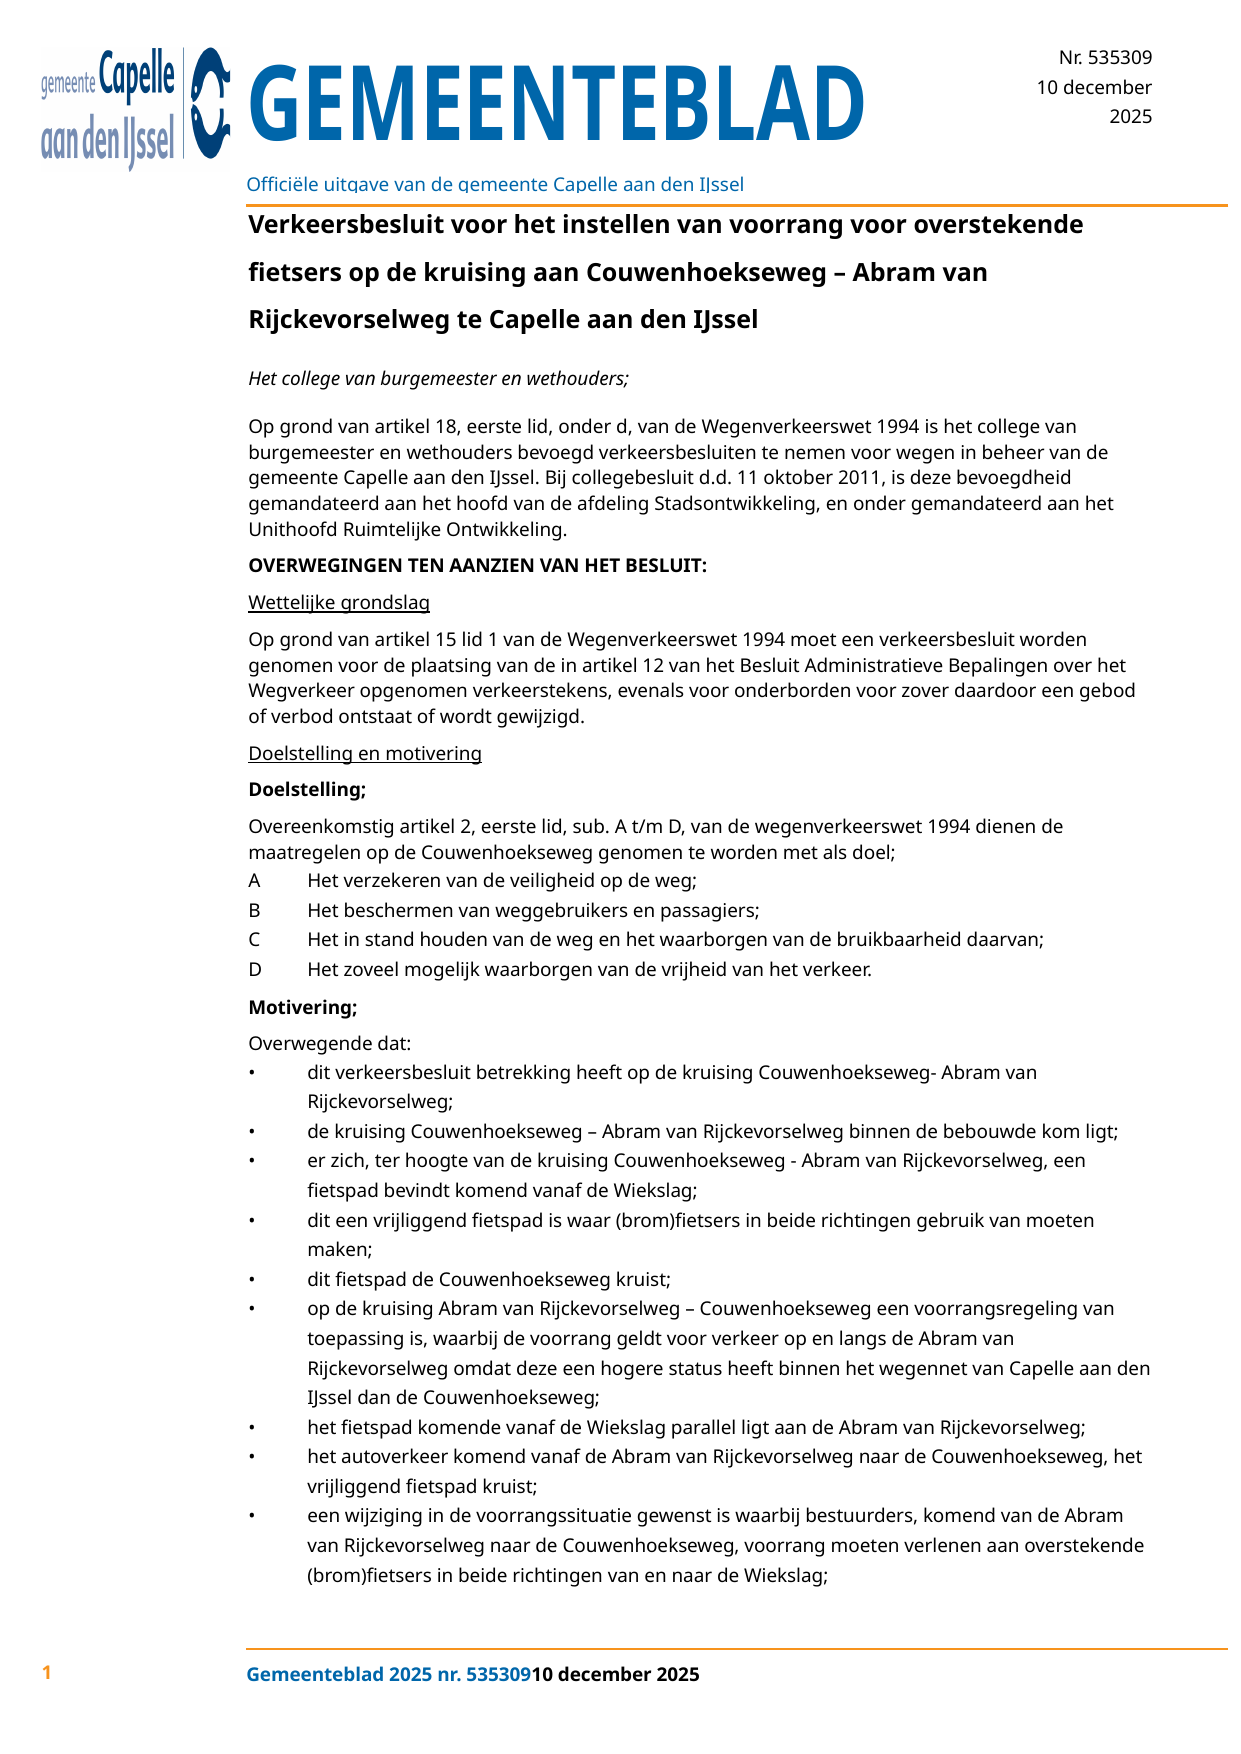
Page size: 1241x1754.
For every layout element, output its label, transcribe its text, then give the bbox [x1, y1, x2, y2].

list dit verkeersbesluit betrekking heeft op de kruising Couwenhoekseweg- Abram van Rijckevorselweg; [248, 1059, 1152, 1114]
text OVERWEGINGEN TEN AANZIEN VAN HET BESLUIT: [248, 553, 1152, 578]
list op de kruising Abram van Rijckevorselweg – Couwenhoekseweg een voorrangsregeling van toepassing is, waarbij de voorrang geldt voor verkeer op en langs de Abram van Rijckevorselweg omdat deze een hogere status heeft binnen het wegennet van Capelle aan den IJssel dan de Couwenhoekseweg; [248, 1296, 1152, 1410]
text Motivering; [248, 994, 1152, 1020]
text Wettelijke grondslag [248, 589, 1152, 615]
list de kruising Couwenhoekseweg – Abram van Rijckevorselweg binnen de bebouwde kom ligt; [248, 1118, 1152, 1144]
text Doelstelling en motivering [248, 740, 1152, 766]
text Verkeersbesluit voor het instellen van voorrang voor overstekende fietsers op de kruising aan Couwenhoekseweg – Abram van Rijckevorselweg te Capelle aan den IJssel [248, 207, 1152, 336]
list Het verzekeren van de veiligheid op de weg; [248, 867, 1152, 893]
text Overeenkomstig artikel 2, eerste lid, sub. A t/m D, van de wegenverkeerswet 1994 dienen de maatregelen op de Couwenhoekseweg genomen te worden met als doel; [248, 813, 1152, 865]
list Het in stand houden van de weg en het waarborgen van de bruikbaarheid daarvan; [248, 926, 1152, 952]
list een wijziging in de voorrangssituatie gewenst is waarbij bestuurders, komend van de Abram van Rijckevorselweg naar de Couwenhoekseweg, voorrang moeten verlenen aan overstekende (brom)fietsers in beide richtingen van en naar de Wiekslag; [248, 1503, 1152, 1588]
list Het beschermen van weggebruikers en passagiers; [248, 897, 1152, 923]
text Overwegende dat: [248, 1031, 1152, 1056]
text Doelstelling; [248, 777, 1152, 802]
list het fietspad komende vanaf de Wiekslag parallel ligt aan de Abram van Rijckevorselweg; [248, 1414, 1152, 1440]
picture [41, 47, 231, 172]
list dit fietspad de Couwenhoekseweg kruist; [248, 1266, 1152, 1292]
text Op grond van artikel 15 lid 1 van de Wegenverkeerswet 1994 moet een verkeersbesluit worden genomen voor de plaatsing van de in artikel 12 van het Besluit Administratieve Bepalingen over het Wegverkeer opgenomen verkeerstekens, evenals voor onderborden voor zover daardoor een gebod of verbod ontstaat of wordt gewijzigd. [248, 626, 1152, 729]
list er zich, ter hoogte van de kruising Couwenhoekseweg - Abram van Rijckevorselweg, een fietspad bevindt komend vanaf de Wiekslag; [248, 1148, 1152, 1203]
list dit een vrijliggend fietspad is waar (brom)fietsers in beide richtingen gebruik van moeten maken; [248, 1207, 1152, 1262]
list Het zoveel mogelijk waarborgen van de vrijheid van het verkeer. [248, 956, 1152, 982]
text Het college van burgemeester en wethouders; [248, 366, 1152, 391]
list het autoverkeer komend vanaf de Abram van Rijckevorselweg naar de Couwenhoekseweg, het vrijliggend fietspad kruist; [248, 1443, 1152, 1499]
text Op grond van artikel 18, eerste lid, onder d, van de Wegenverkeerswet 1994 is het college van burgemeester en wethouders bevoegd verkeersbesluiten te nemen voor wegen in beheer van de gemeente Capelle aan den IJssel. Bij collegebesluit d.d. 11 oktober 2011, is deze bevoegdheid gemandateerd aan het hoofd van de afdeling Stadsontwikkeling, en onder gemandateerd aan het Unithoofd Ruimtelijke Ontwikkeling. [248, 413, 1152, 542]
